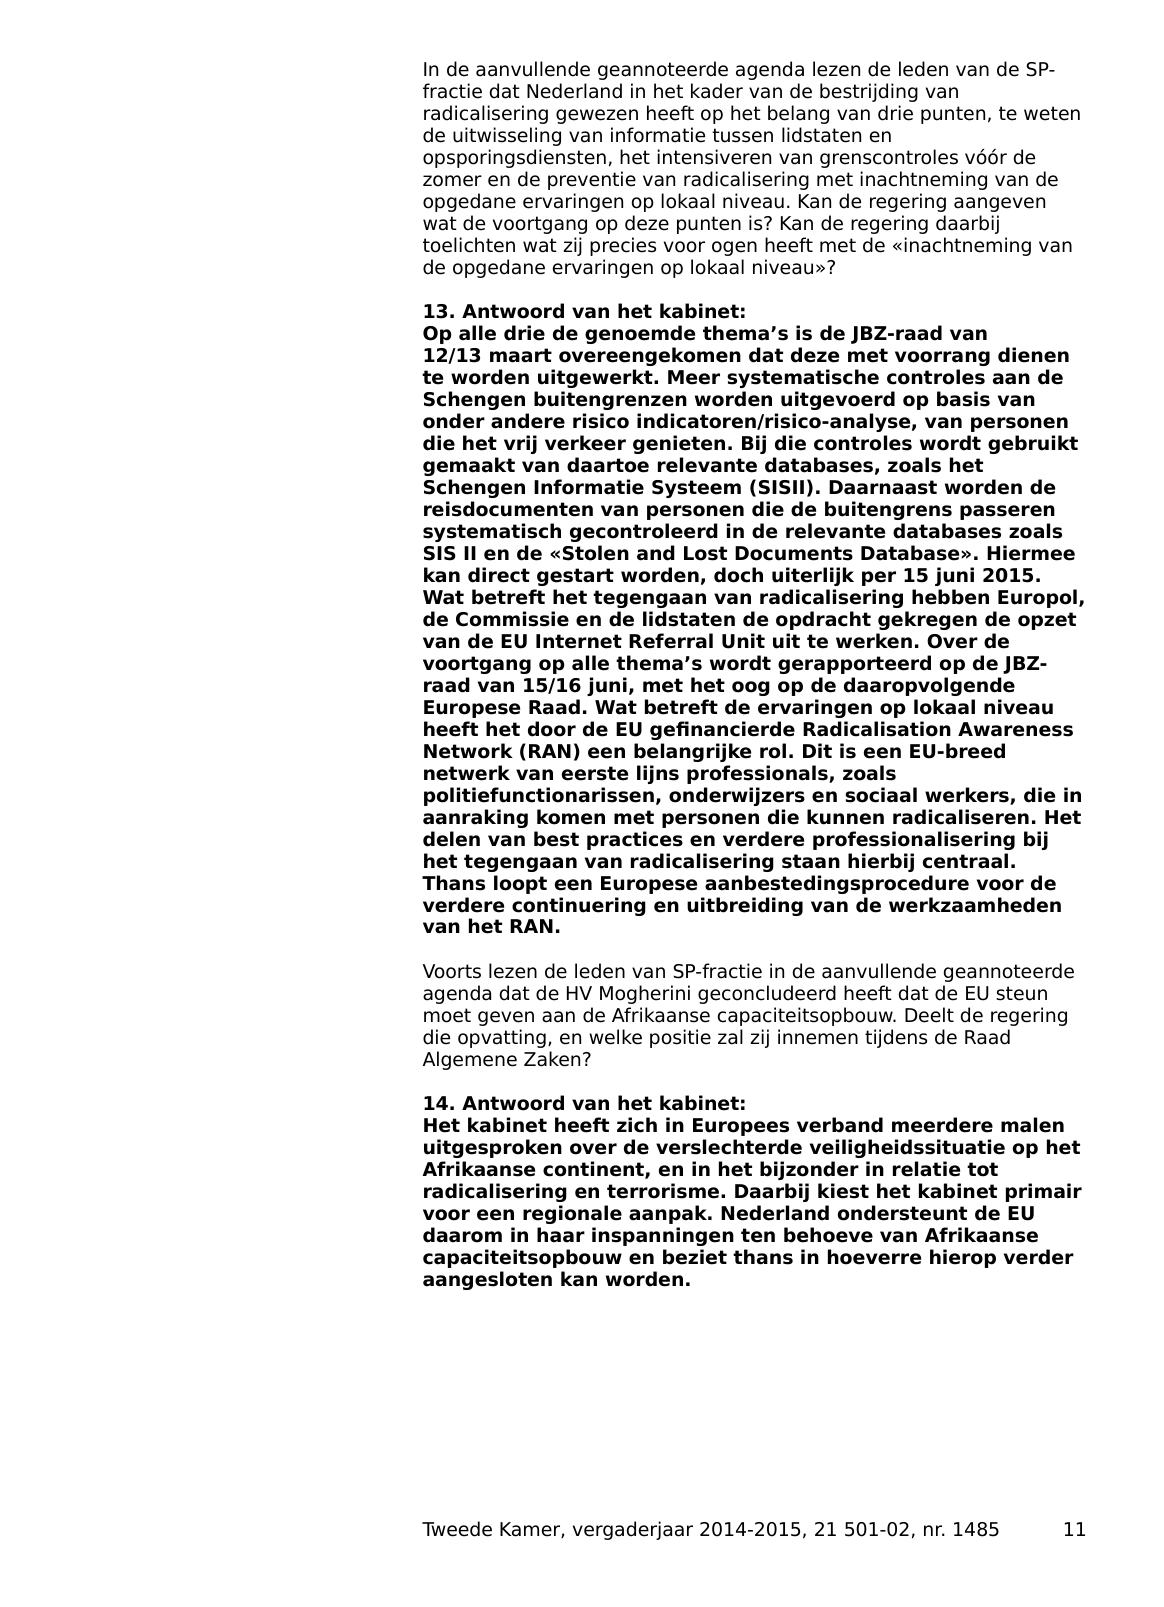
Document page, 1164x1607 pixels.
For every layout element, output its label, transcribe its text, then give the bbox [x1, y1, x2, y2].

text 13. Antwoord van het kabinet: [422, 301, 1087, 323]
text Voorts lezen de leden van SP-fractie in de aanvullende geannoteerde agenda dat de HV Mogherini geconcludeerd heeft dat de EU steun moet geven aan de Afrikaanse capaciteitsopbouw. Deelt de regering die opvatting, en welke positie zal zij innemen tijdens de Raad Algemene Zaken? [422, 961, 1087, 1071]
text 14. Antwoord van het kabinet: [422, 1093, 1087, 1115]
text Op alle drie de genoemde thema’s is de JBZ-raad van 12/13 maart overeengekomen dat deze met voorrang dienen te worden uitgewerkt. Meer systematische controles aan de Schengen buitengrenzen worden uitgevoerd op basis van onder andere risico indicatoren/risico-analyse, van personen die het vrij verkeer genieten. Bij die controles wordt gebruikt gemaakt van daartoe relevante databases, zoals het Schengen Informatie Systeem (SISII). Daarnaast worden de reisdocumenten van personen die de buitengrens passeren systematisch gecontroleerd in de relevante databases zoals SIS II en de «Stolen and Lost Documents Database». Hiermee kan direct gestart worden, doch uiterlijk per 15 juni 2015. Wat betreft het tegengaan van radicalisering hebben Europol, de Commissie en de lidstaten de opdracht gekregen de opzet van de EU Internet Referral Unit uit te werken. Over de voortgang op alle thema’s wordt gerapporteerd op de JBZ-raad van 15/16 juni, met het oog op de daaropvolgende Europese Raad. Wat betreft de ervaringen op lokaal niveau heeft het door de EU gefinancierde Radicalisation Awareness Network (RAN) een belangrijke rol. Dit is een EU-breed netwerk van eerste lijns professionals, zoals politiefunctionarissen, onderwijzers en sociaal werkers, die in aanraking komen met personen die kunnen radicaliseren. Het delen van best practices en verdere professionalisering bij het tegengaan van radicalisering staan hierbij centraal. Thans loopt een Europese aanbestedingsprocedure voor de verdere continuering en uitbreiding van de werkzaamheden van het RAN. [422, 323, 1087, 938]
text In de aanvullende geannoteerde agenda lezen de leden van de SP-fractie dat Nederland in het kader van de bestrijding van radicalisering gewezen heeft op het belang van drie punten, te weten de uitwisseling van informatie tussen lidstaten en opsporingsdiensten, het intensiveren van grenscontroles vóór de zomer en de preventie van radicalisering met inachtneming van de opgedane ervaringen op lokaal niveau. Kan de regering aangeven wat de voortgang op deze punten is? Kan de regering daarbij toelichten wat zij precies voor ogen heeft met de «inachtneming van de opgedane ervaringen op lokaal niveau»? [422, 59, 1087, 279]
text Het kabinet heeft zich in Europees verband meerdere malen uitgesproken over de verslechterde veiligheidssituatie op het Afrikaanse continent, en in het bijzonder in relatie tot radicalisering en terrorisme. Daarbij kiest het kabinet primair voor een regionale aanpak. Nederland ondersteunt de EU daarom in haar inspanningen ten behoeve van Afrikaanse capaciteitsopbouw en beziet thans in hoeverre hierop verder aangesloten kan worden. [422, 1115, 1087, 1291]
